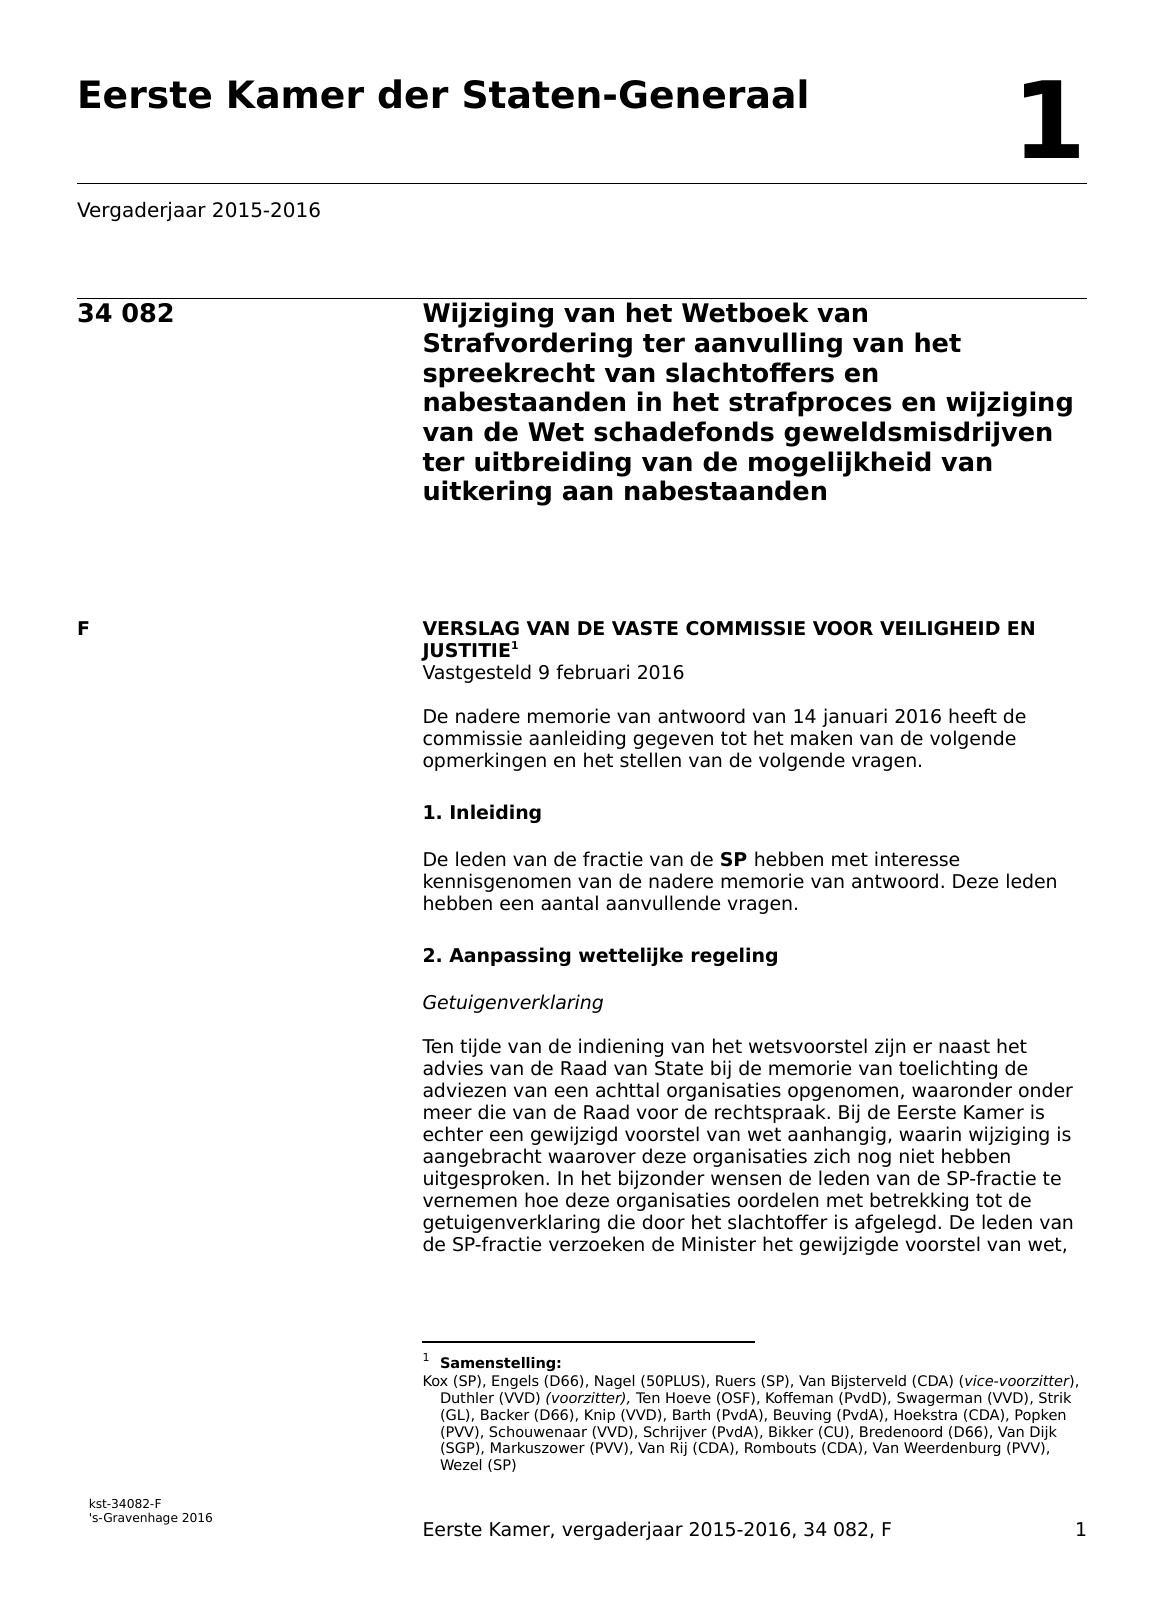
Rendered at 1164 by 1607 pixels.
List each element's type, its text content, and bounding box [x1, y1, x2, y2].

subtitle Getuigenverklaring [422, 992, 1087, 1014]
table_header Eerste Kamer der Staten-Generaal [77, 59, 886, 183]
text Kox (SP), Engels (D66), Nagel (50PLUS), Ruers (SP), Van Bijsterveld (CDA) (vice-voorzitter), Duthler (VVD) (voorzitter), Ten Hoeve (OSF), Koffeman (PvdD), Swagerman (VVD), Strik (GL), Backer (D66), Knip (VVD), Barth (PvdA), Beuving (PvdA), Hoekstra (CDA), Popken (PVV), Schouwenaar (VVD), Schrijver (PvdA), Bikker (CU), Bredenoord (D66), Van Dijk (SGP), Markuszower (PVV), Van Rij (CDA), Rombouts (CDA), Van Weerdenburg (PVV), Wezel (SP) [422, 1373, 1087, 1474]
text 's-Gravenhage 2016 [88, 1511, 323, 1525]
subtitle F VERSLAG VAN DE VASTE COMMISSIE VOOR VEILIGHEID EN JUSTITIE [77, 618, 1087, 662]
subtitle 34 082 Wijziging van het Wetboek van Strafvordering ter aanvulling van het spreekrecht van slachtoffers en nabestaanden in het strafproces en wijziging van de Wet schadefonds geweldsmisdrijven ter uitbreiding van de mogelijkheid van uitkering aan nabestaanden [77, 299, 1087, 507]
text De leden van de fractie van de SP hebben met interesse kennisgenomen van de nadere memorie van antwoord. Deze leden hebben een aantal aanvullende vragen. [422, 849, 1087, 915]
text De nadere memorie van antwoord van 14 januari 2016 heeft de commissie aanleiding gegeven tot het maken van de volgende opmerkingen en het stellen van de volgende vragen. [422, 706, 1087, 772]
table_cell Vergaderjaar 2015-2016 [77, 184, 1087, 298]
text kst-34082-F [88, 1497, 323, 1511]
subtitle 1. Inleiding [422, 802, 1087, 824]
text Samenstelling: [422, 1351, 1087, 1373]
table_header 1 [886, 59, 1087, 183]
text Ten tijde van de indiening van het wetsvoorstel zijn er naast het advies van de Raad van State bij de memorie van toelichting de adviezen van een achttal organisaties opgenomen, waaronder onder meer die van de Raad voor de rechtspraak. Bij de Eerste Kamer is echter een gewijzigd voorstel van wet aanhangig, waarin wijziging is aangebracht waarover deze organisaties zich nog niet hebben uitgesproken. In het bijzonder wensen de leden van de SP-fractie te vernemen hoe deze organisaties oordelen met betrekking tot de getuigenverklaring die door het slachtoffer is afgelegd. De leden van de SP-fractie verzoeken de Minister het gewijzigde voorstel van wet, [422, 1036, 1087, 1256]
subtitle 2. Aanpassing wettelijke regeling [422, 945, 1087, 967]
text Vastgesteld 9 februari 2016 [422, 662, 1087, 684]
